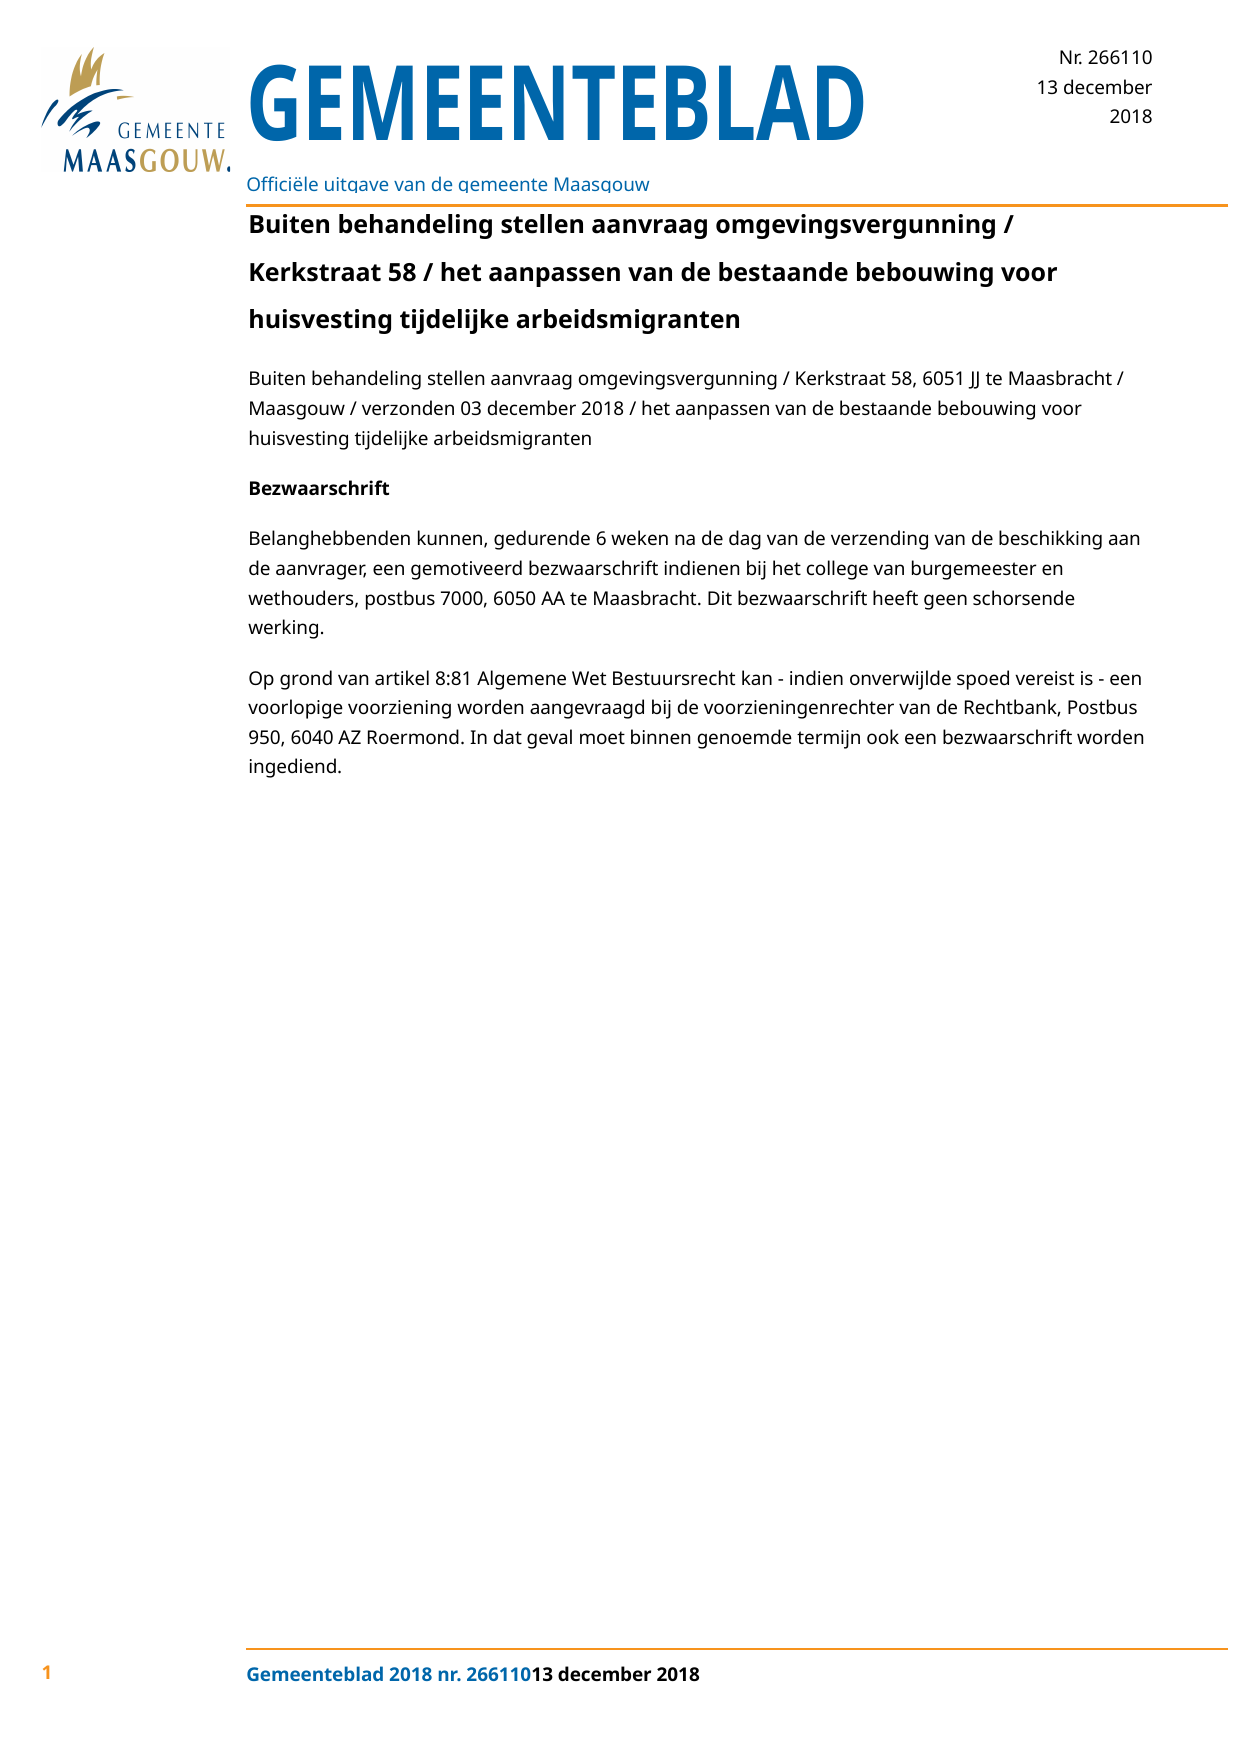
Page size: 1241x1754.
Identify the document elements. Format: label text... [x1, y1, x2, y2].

text Op grond van artikel 8:81 Algemene Wet Bestuursrecht kan - indien onverwijlde spoed vereist is - een voorlopige voorziening worden aangevraagd bij de voorzieningenrechter van de Rechtbank, Postbus 950, 6040 AZ Roermond. In dat geval moet binnen genoemde termijn ook een bezwaarschrift worden ingediend. [248, 665, 1152, 779]
text Buiten behandeling stellen aanvraag omgevingsvergunning / Kerkstraat 58 / het aanpassen van de bestaande bebouwing voor huisvesting tijdelijke arbeidsmigranten [248, 207, 1152, 336]
text Buiten behandeling stellen aanvraag omgevingsvergunning / Kerkstraat 58, 6051 JJ te Maasbracht / Maasgouw / verzonden 03 december 2018 / het aanpassen van de bestaande bebouwing voor huisvesting tijdelijke arbeidsmigranten [248, 366, 1152, 450]
text Belanghebbenden kunnen, gedurende 6 weken na de dag van de verzending van de beschikking aan de aanvrager, een gemotiveerd bezwaarschrift indienen bij het college van burgemeester en wethouders, postbus 7000, 6050 AA te Maasbracht. Dit bezwaarschrift heeft geen schorsende werking. [248, 526, 1152, 640]
picture [41, 47, 231, 172]
text Bezwaarschrift [248, 475, 1152, 501]
